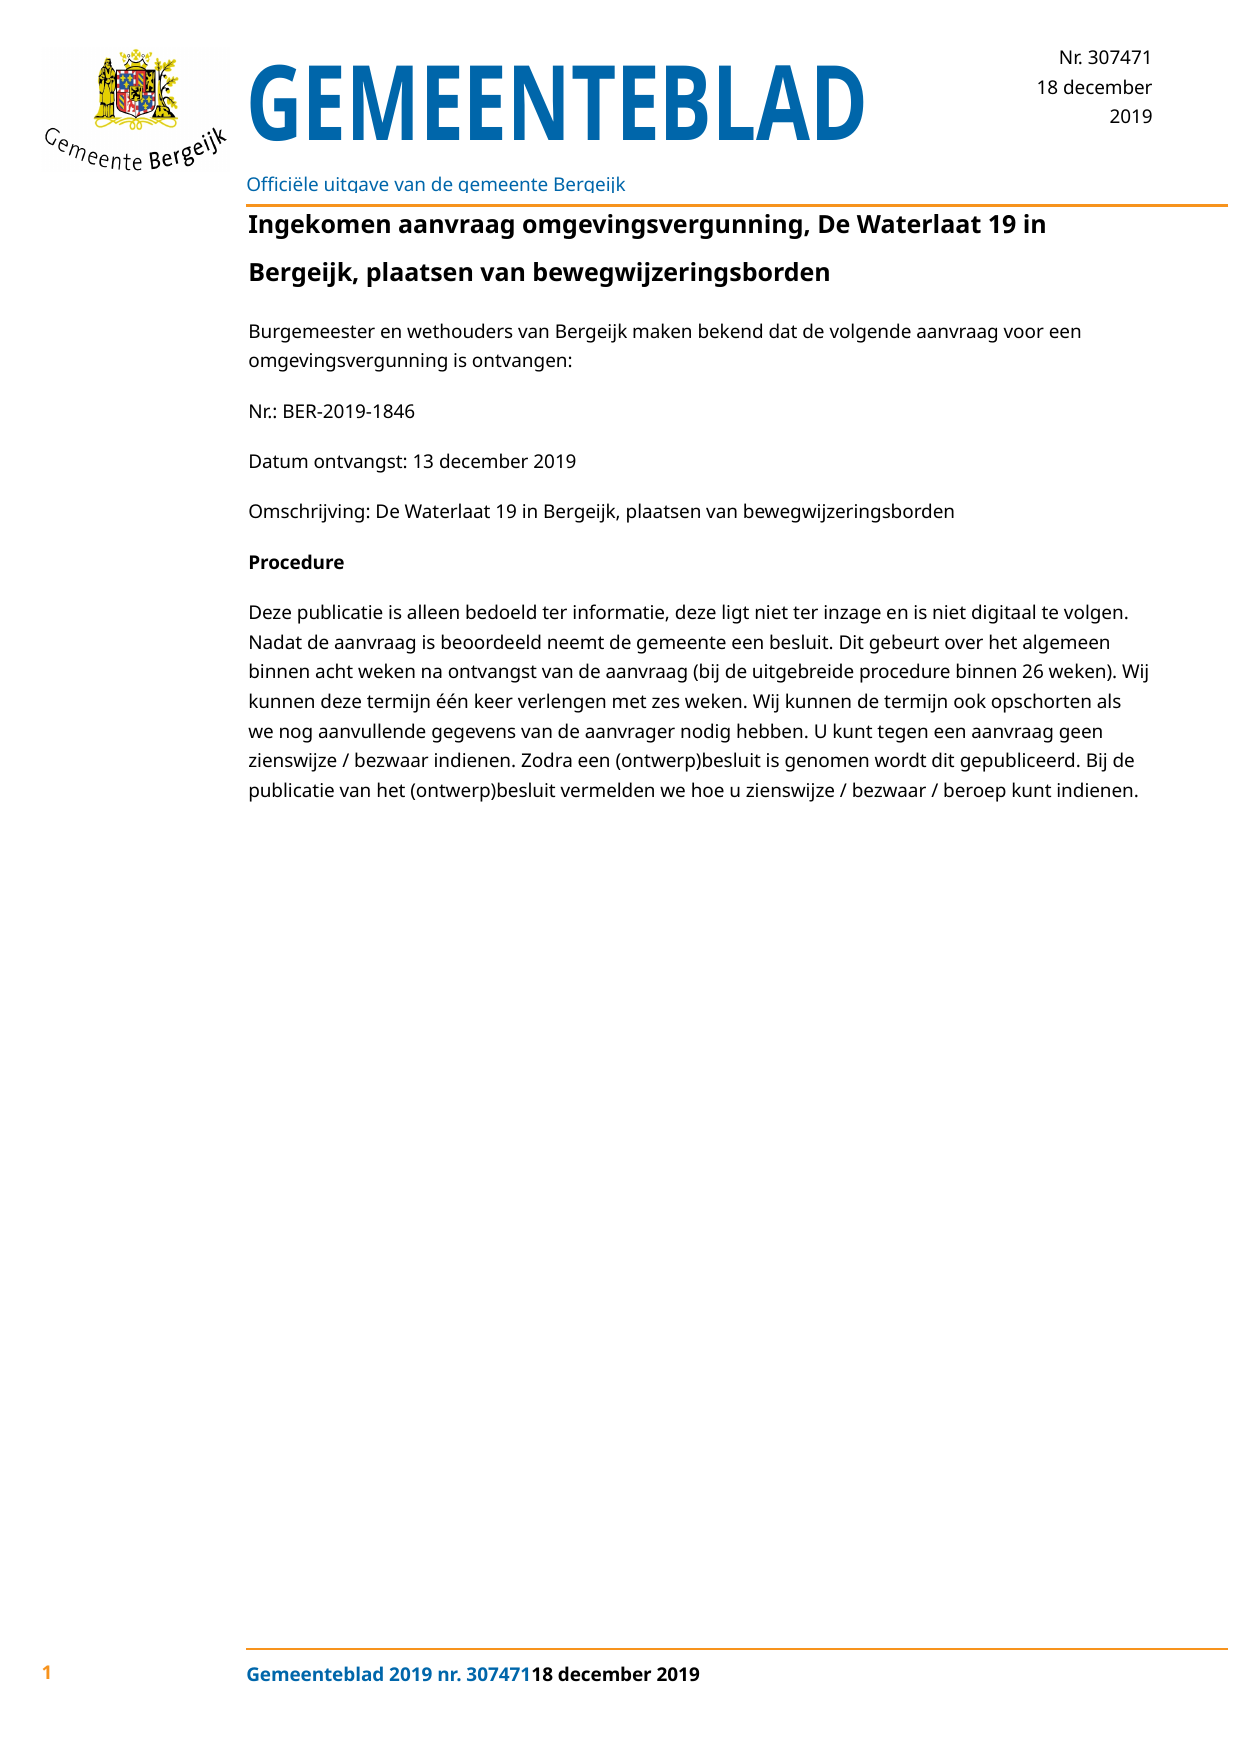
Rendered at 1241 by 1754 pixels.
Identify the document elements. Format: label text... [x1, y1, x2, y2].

text Procedure [248, 549, 1152, 575]
text Deze publicatie is alleen bedoeld ter informatie, deze ligt niet ter inzage en is niet digitaal te volgen. Nadat de aanvraag is beoordeeld neemt de gemeente een besluit. Dit gebeurt over het algemeen binnen acht weken na ontvangst van de aanvraag (bij de uitgebreide procedure binnen 26 weken). Wij kunnen deze termijn één keer verlengen met zes weken. Wij kunnen de termijn ook opschorten als we nog aanvullende gegevens van de aanvrager nodig hebben. U kunt tegen een aanvraag geen zienswijze / bezwaar indienen. Zodra een (ontwerp)besluit is genomen wordt dit gepubliceerd. Bij de publicatie van het (ontwerp)besluit vermelden we hoe u zienswijze / bezwaar / beroep kunt indienen. [248, 599, 1152, 803]
picture [41, 47, 231, 172]
text Ingekomen aanvraag omgevingsvergunning, De Waterlaat 19 in Bergeijk, plaatsen van bewegwijzeringsborden [248, 207, 1152, 288]
text Burgemeester en wethouders van Bergeijk maken bekend dat de volgende aanvraag voor een omgevingsvergunning is ontvangen: [248, 318, 1152, 373]
text Nr.: BER-2019-1846 [248, 398, 1152, 424]
text Datum ontvangst: 13 december 2019 [248, 448, 1152, 474]
text Omschrijving: De Waterlaat 19 in Bergeijk, plaatsen van bewegwijzeringsborden [248, 499, 1152, 524]
